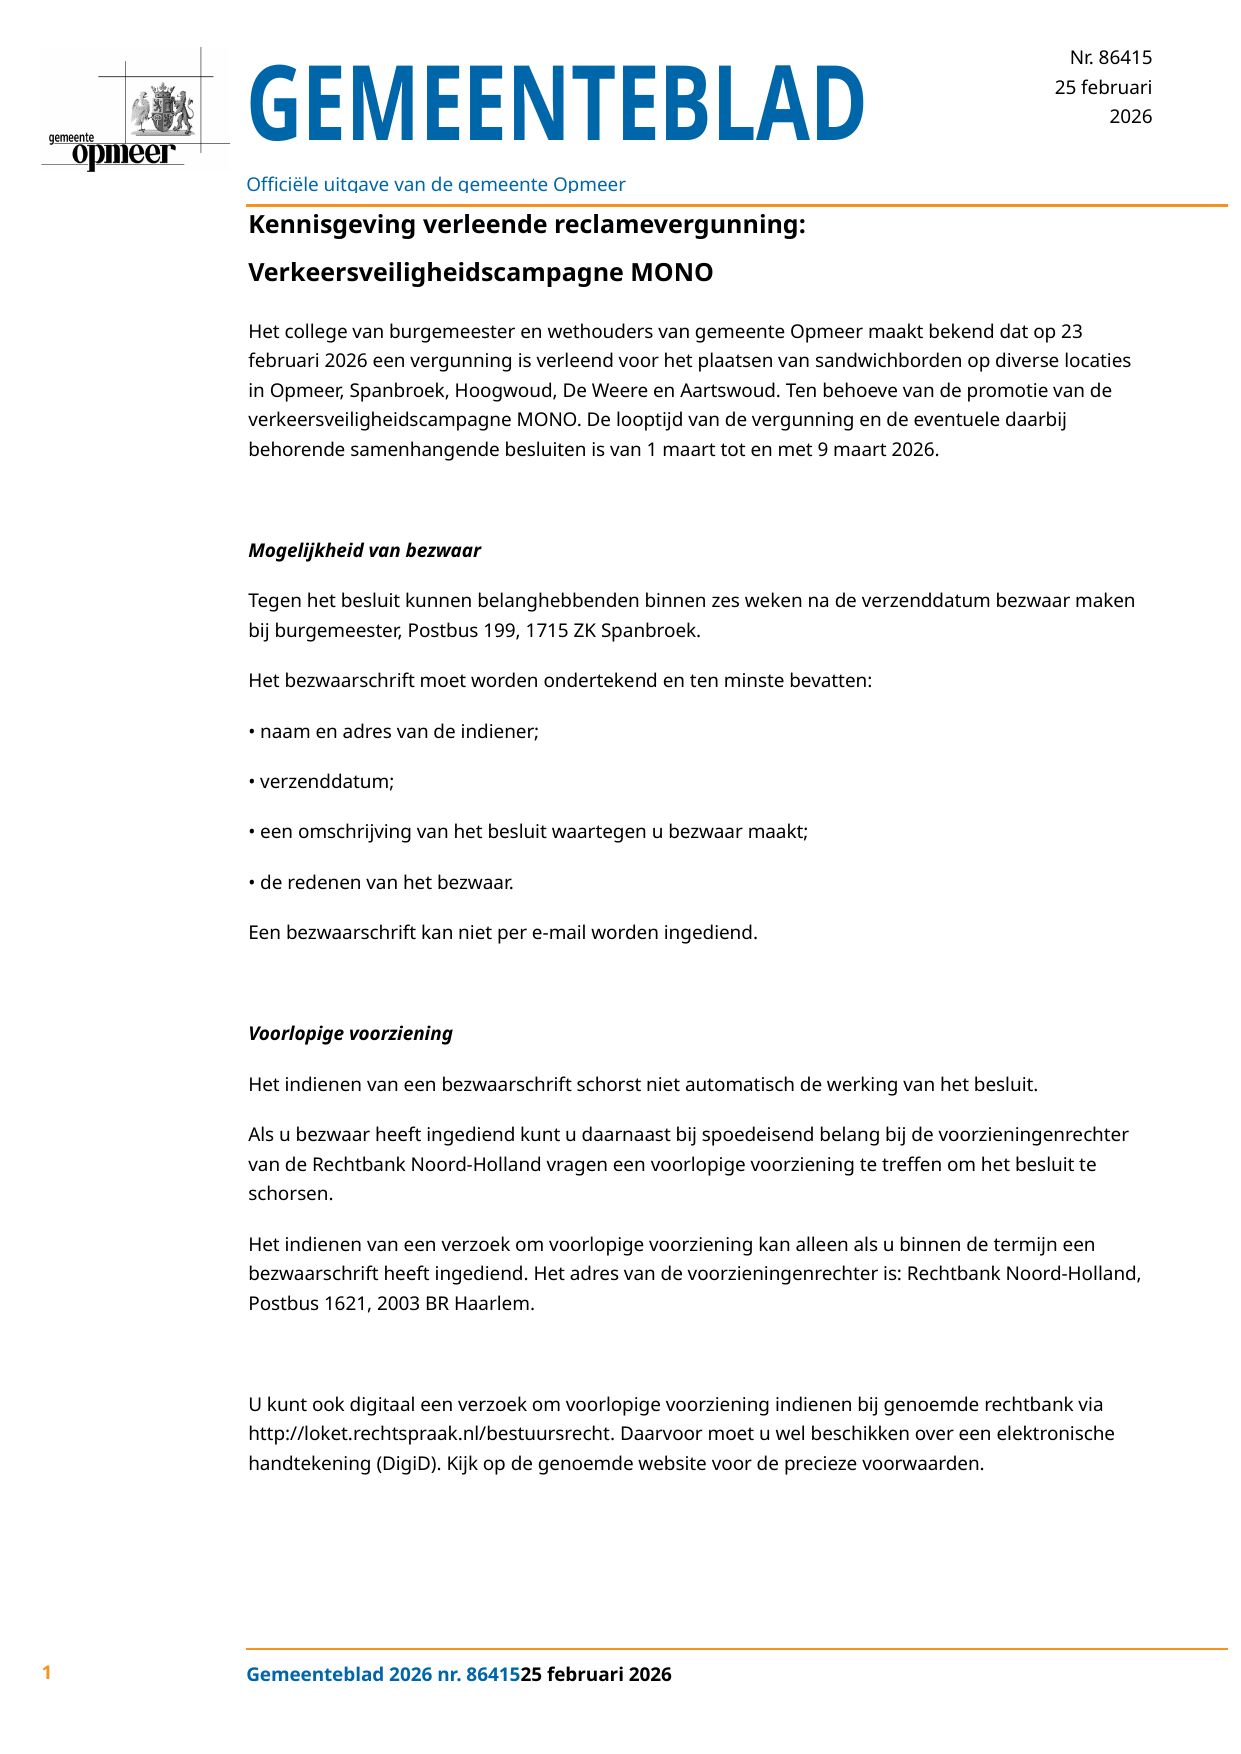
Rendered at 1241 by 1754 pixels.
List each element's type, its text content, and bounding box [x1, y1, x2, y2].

text Tegen het besluit kunnen belanghebbenden binnen zes weken na de verzenddatum bezwaar maken bij burgemeester, Postbus 199, 1715 ZK Spanbroek. [248, 587, 1152, 643]
picture [41, 47, 231, 172]
text Mogelijkheid van bezwaar [248, 537, 1152, 563]
text • naam en adres van de indiener; [248, 718, 1152, 744]
text Een bezwaarschrift kan niet per e-mail worden ingediend. [248, 919, 1152, 945]
text Het college van burgemeester en wethouders van gemeente Opmeer maakt bekend dat op 23 februari 2026 een vergunning is verleend voor het plaatsen van sandwichborden op diverse locaties in Opmeer, Spanbroek, Hoogwoud, De Weere en Aartswoud. Ten behoeve van de promotie van de verkeersveiligheidscampagne MONO. De looptijd van de vergunning en de eventuele daarbij behorende samenhangende besluiten is van 1 maart tot en met 9 maart 2026. [248, 318, 1152, 462]
text Voorlopige voorziening [248, 1020, 1152, 1046]
text U kunt ook digitaal een verzoek om voorlopige voorziening indienen bij genoemde rechtbank via http://loket.rechtspraak.nl/bestuursrecht. Daarvoor moet u wel beschikken over een elektronische handtekening (DigiD). Kijk op de genoemde website voor de precieze voorwaarden. [248, 1391, 1152, 1476]
text Kennisgeving verleende reclamevergunning: Verkeersveiligheidscampagne MONO [248, 207, 1152, 288]
text Als u bezwaar heeft ingediend kunt u daarnaast bij spoedeisend belang bij de voorzieningenrechter van de Rechtbank Noord-Holland vragen een voorlopige voorziening te treffen om het besluit te schorsen. [248, 1121, 1152, 1206]
text • de redenen van het bezwaar. [248, 869, 1152, 895]
text Het indienen van een verzoek om voorlopige voorziening kan alleen als u binnen de termijn een bezwaarschrift heeft ingediend. Het adres van de voorzieningenrechter is: Rechtbank Noord-Holland, Postbus 1621, 2003 BR Haarlem. [248, 1231, 1152, 1316]
text • verzenddatum; [248, 768, 1152, 794]
text • een omschrijving van het besluit waartegen u bezwaar maakt; [248, 819, 1152, 844]
text Het indienen van een bezwaarschrift schorst niet automatisch de werking van het besluit. [248, 1071, 1152, 1097]
text Het bezwaarschrift moet worden ondertekend en ten minste bevatten: [248, 667, 1152, 693]
